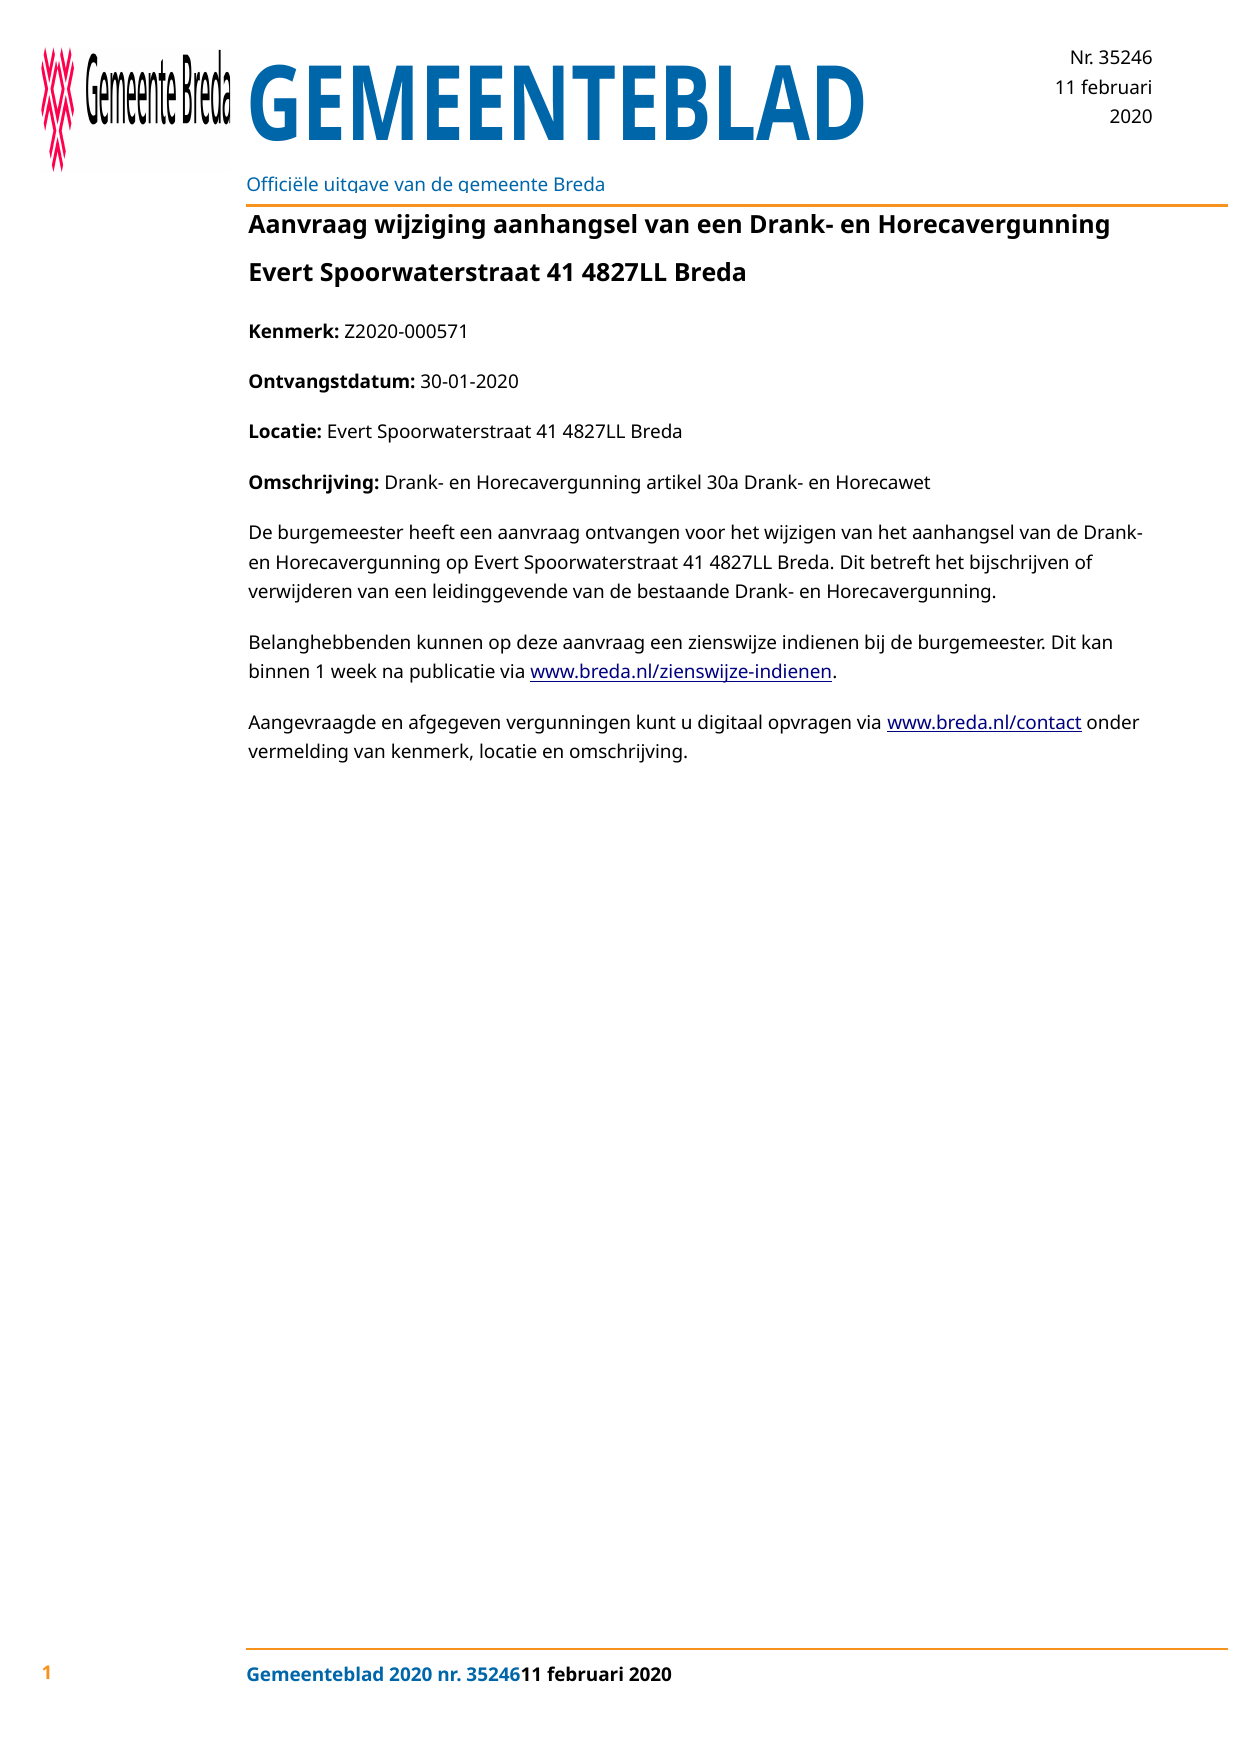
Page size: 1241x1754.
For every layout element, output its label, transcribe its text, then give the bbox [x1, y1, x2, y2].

text Belanghebbenden kunnen op deze aanvraag een zienswijze indienen bij de burgemeester. Dit kan binnen 1 week na publicatie via www.breda.nl/zienswijze-indienen. [248, 629, 1152, 684]
text Kenmerk: Z2020-000571 [248, 318, 1152, 344]
text Aanvraag wijziging aanhangsel van een Drank- en Horecavergunning Evert Spoorwaterstraat 41 4827LL Breda [248, 207, 1152, 288]
text Locatie: Evert Spoorwaterstraat 41 4827LL Breda [248, 419, 1152, 444]
text De burgemeester heeft een aanvraag ontvangen voor het wijzigen van het aanhangsel van de Drank- en Horecavergunning op Evert Spoorwaterstraat 41 4827LL Breda. Dit betreft het bijschrijven of verwijderen van een leidinggevende van de bestaande Drank- en Horecavergunning. [248, 519, 1152, 604]
picture [41, 47, 231, 172]
text Aangevraagde en afgegeven vergunningen kunt u digitaal opvragen via www.breda.nl/contact onder vermelding van kenmerk, locatie en omschrijving. [248, 709, 1152, 764]
text Ontvangstdatum: 30-01-2020 [248, 368, 1152, 394]
text Omschrijving: Drank- en Horecavergunning artikel 30a Drank- en Horecawet [248, 469, 1152, 495]
